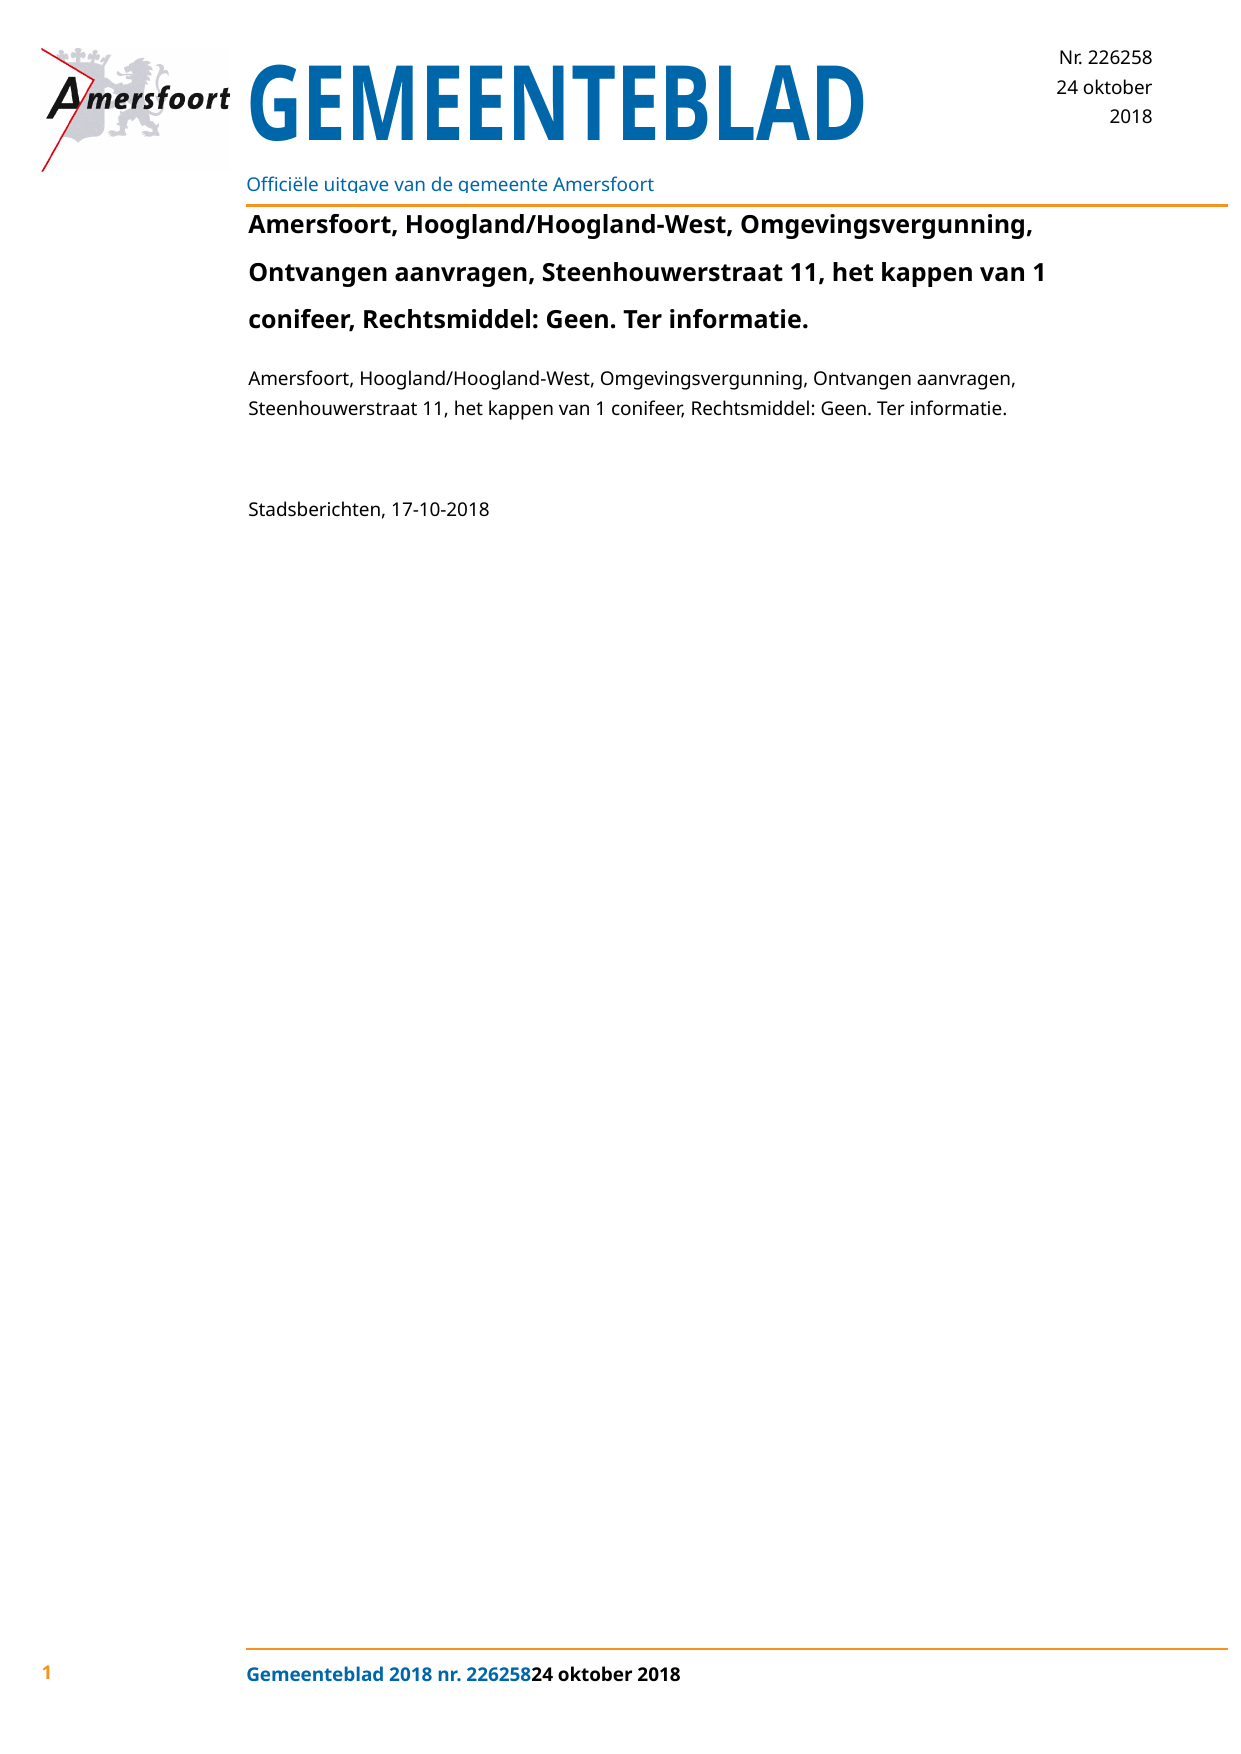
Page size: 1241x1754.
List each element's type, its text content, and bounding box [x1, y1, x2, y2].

text Stadsberichten, 17-10-2018 [248, 496, 1152, 522]
text Amersfoort, Hoogland/Hoogland-West, Omgevingsvergunning, Ontvangen aanvragen, Steenhouwerstraat 11, het kappen van 1 conifeer, Rechtsmiddel: Geen. Ter informatie. [248, 207, 1152, 336]
text Amersfoort, Hoogland/Hoogland-West, Omgevingsvergunning, Ontvangen aanvragen, Steenhouwerstraat 11, het kappen van 1 conifeer, Rechtsmiddel: Geen. Ter informatie. [248, 366, 1152, 421]
picture [41, 47, 231, 172]
